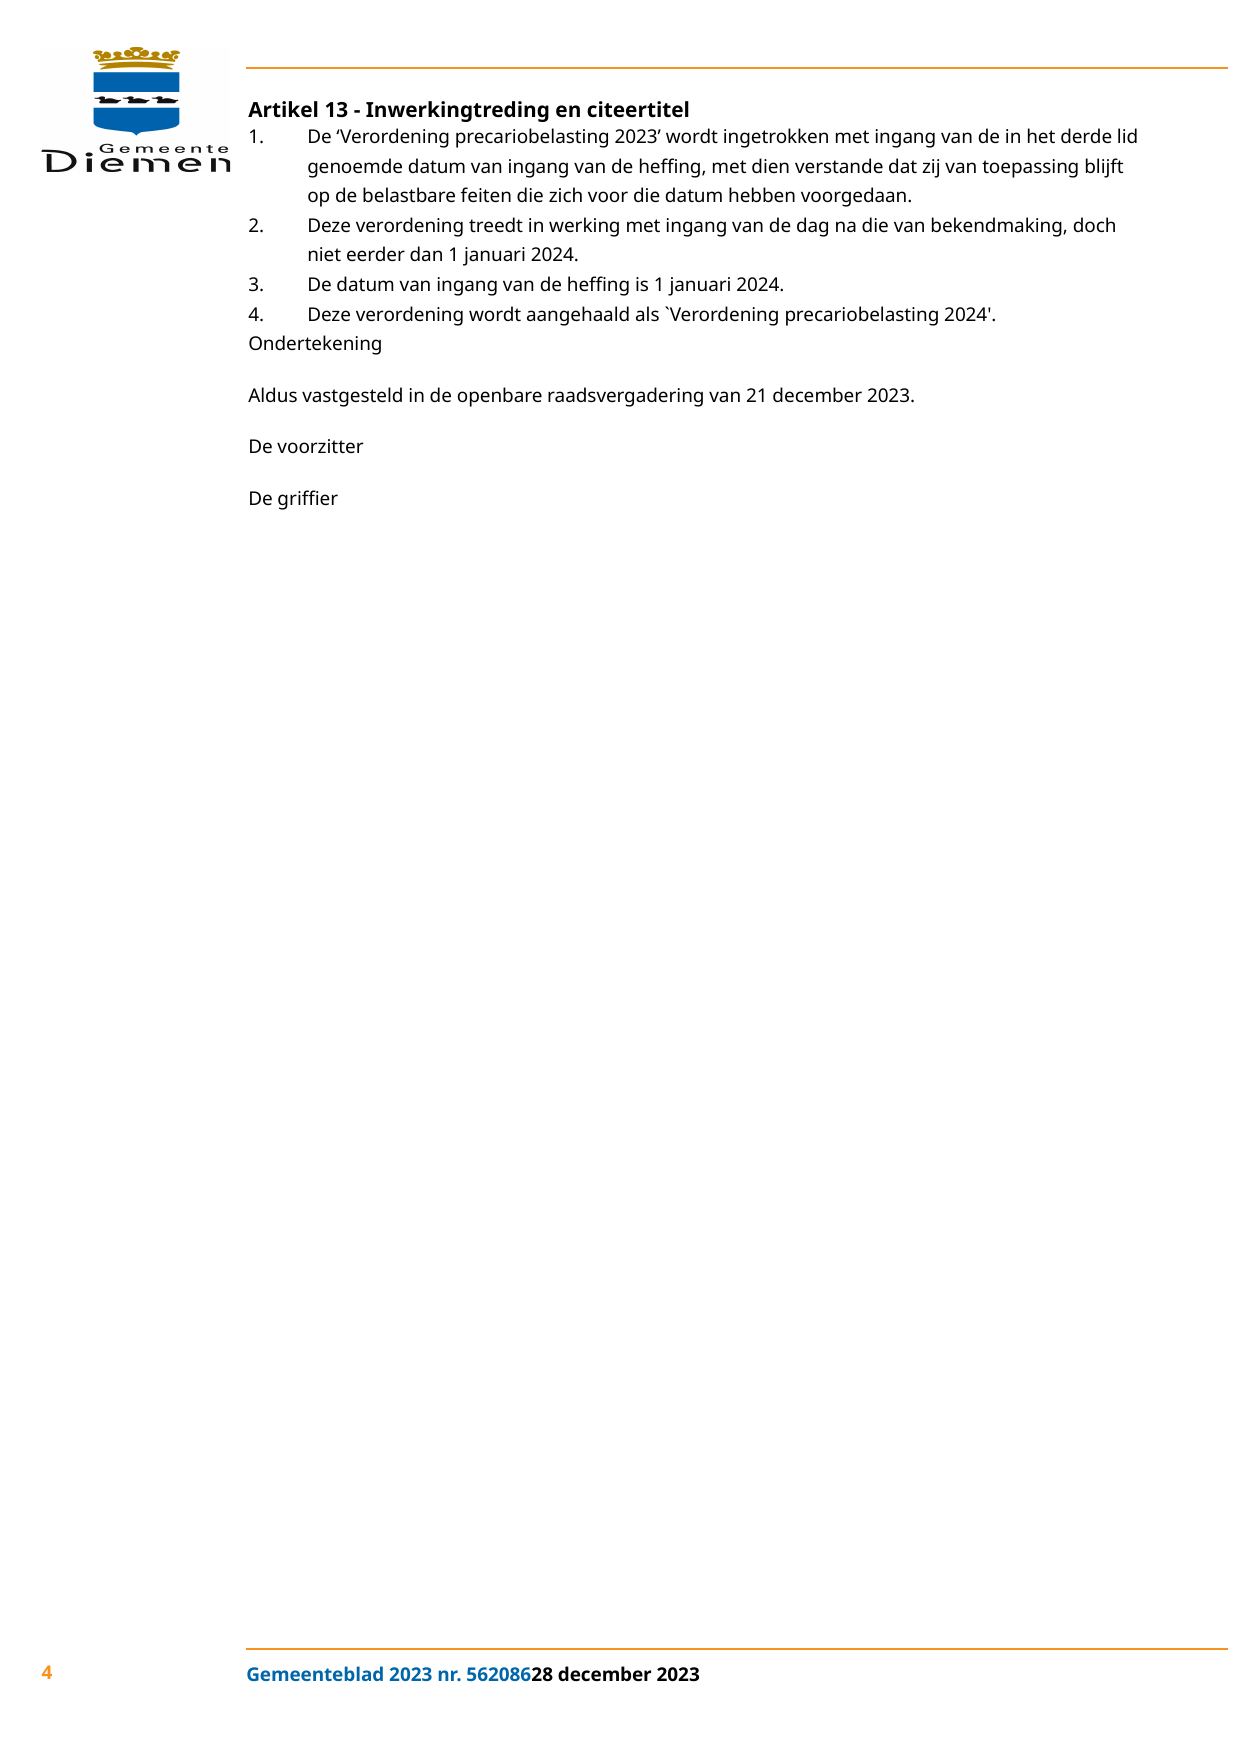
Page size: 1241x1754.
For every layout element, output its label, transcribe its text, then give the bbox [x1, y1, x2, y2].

picture [41, 47, 231, 172]
list De ‘Verordening precariobelasting 2023’ wordt ingetrokken met ingang van de in het derde lid genoemde datum van ingang van de heffing, met dien verstande dat zij van toepassing blijft op de belastbare feiten die zich voor die datum hebben voorgedaan. [248, 123, 1152, 208]
text Aldus vastgesteld in de openbare raadsvergadering van 21 december 2023. [248, 382, 1152, 407]
list De datum van ingang van de heffing is 1 januari 2024. [248, 271, 1152, 297]
text Ondertekening [248, 330, 1152, 356]
text Artikel 13 - Inwerkingtreding en citeertitel [248, 95, 1152, 123]
list Deze verordening treedt in werking met ingang van de dag na die van bekendmaking, doch niet eerder dan 1 januari 2024. [248, 212, 1152, 267]
list Deze verordening wordt aangehaald als `Verordening precariobelasting 2024'. [248, 301, 1152, 326]
text De voorzitter [248, 433, 1152, 459]
text De griffier [248, 485, 1152, 510]
